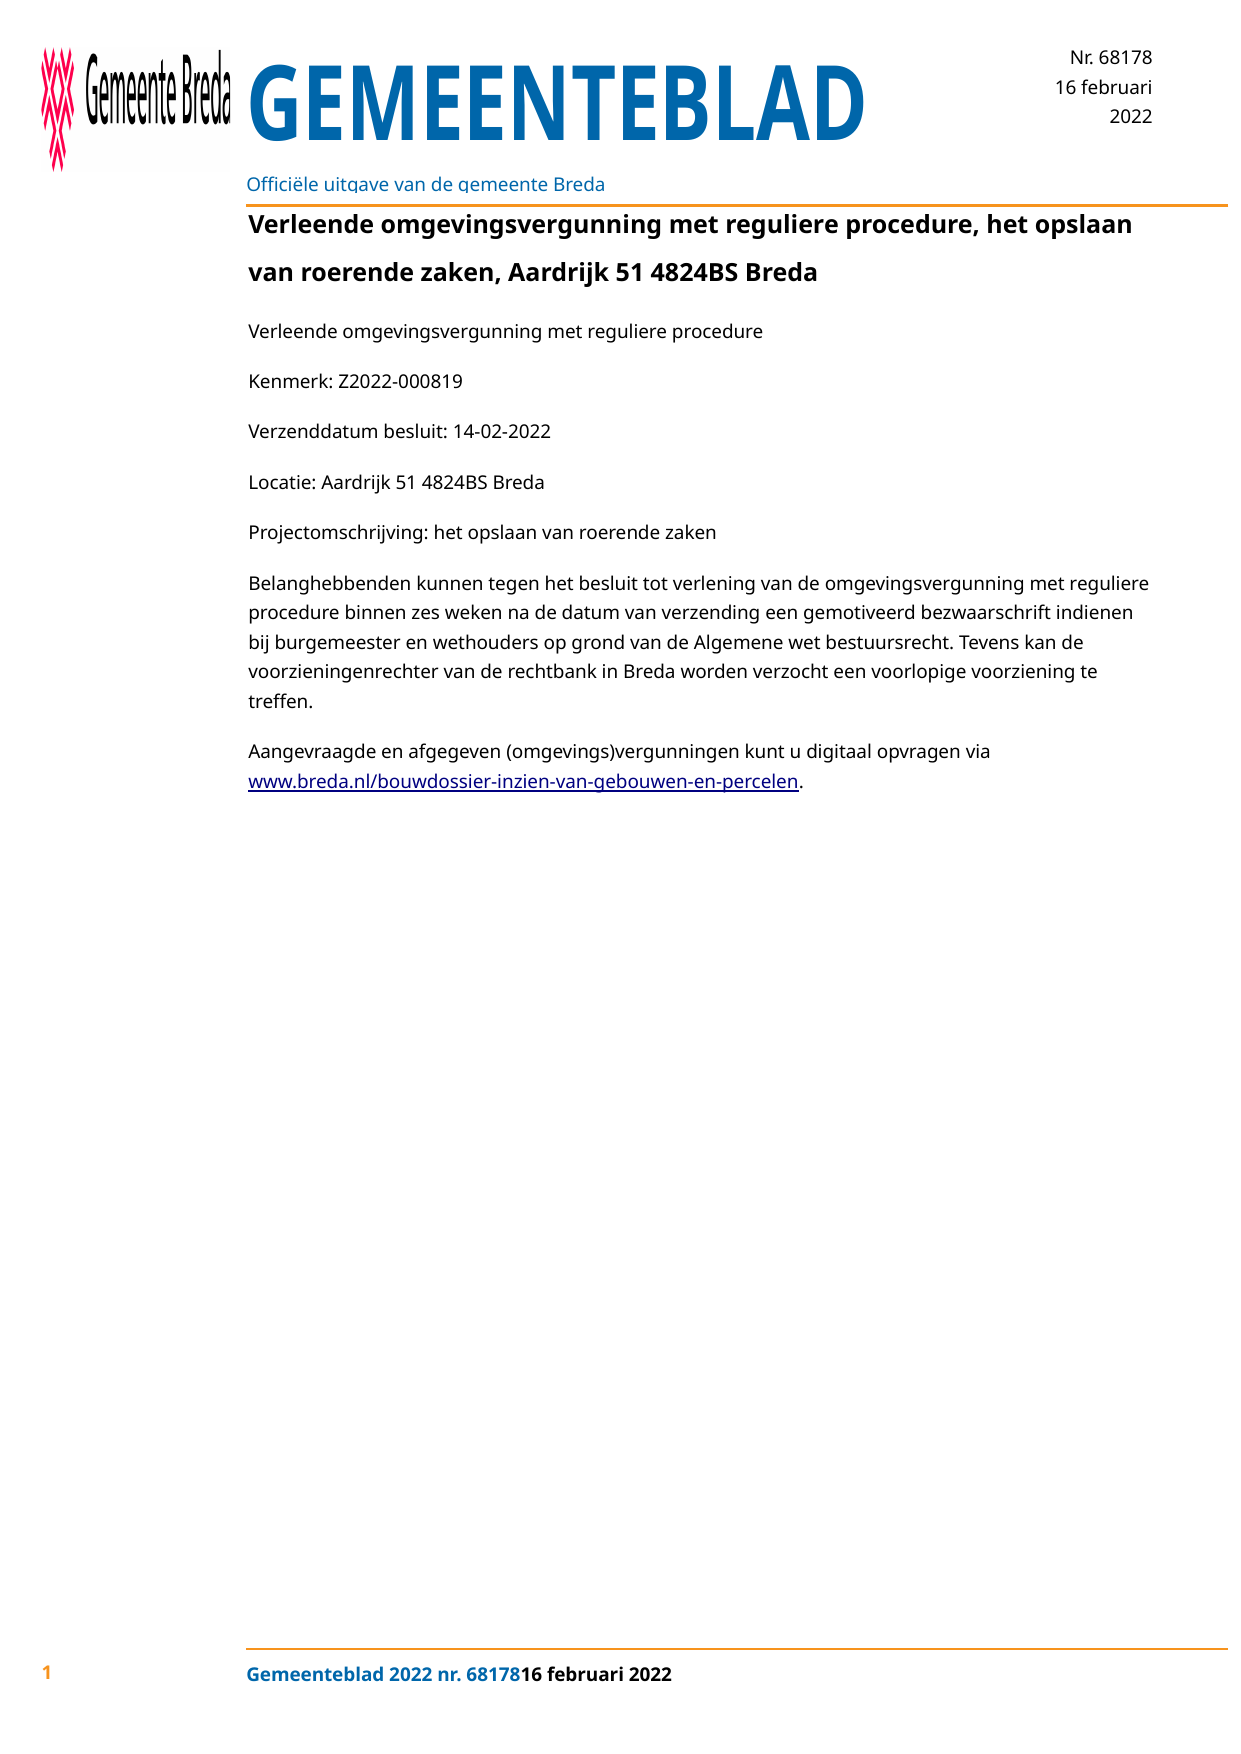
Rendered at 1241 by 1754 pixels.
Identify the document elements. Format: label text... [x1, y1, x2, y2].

text Kenmerk: Z2022-000819 [248, 368, 1152, 394]
text Projectomschrijving: het opslaan van roerende zaken [248, 519, 1152, 545]
text Verzenddatum besluit: 14-02-2022 [248, 419, 1152, 444]
text Verleende omgevingsvergunning met reguliere procedure [248, 318, 1152, 344]
text Aangevraagde en afgegeven (omgevings)vergunningen kunt u digitaal opvragen via www.breda.nl/bouwdossier-inzien-van-gebouwen-en-percelen. [248, 739, 1152, 794]
picture [41, 47, 231, 172]
text Locatie: Aardrijk 51 4824BS Breda [248, 469, 1152, 495]
text Verleende omgevingsvergunning met reguliere procedure, het opslaan van roerende zaken, Aardrijk 51 4824BS Breda [248, 207, 1152, 288]
text Belanghebbenden kunnen tegen het besluit tot verlening van de omgevingsvergunning met reguliere procedure binnen zes weken na de datum van verzending een gemotiveerd bezwaarschrift indienen bij burgemeester en wethouders op grond van de Algemene wet bestuursrecht. Tevens kan de voorzieningenrechter van de rechtbank in Breda worden verzocht een voorlopige voorziening te treffen. [248, 570, 1152, 714]
